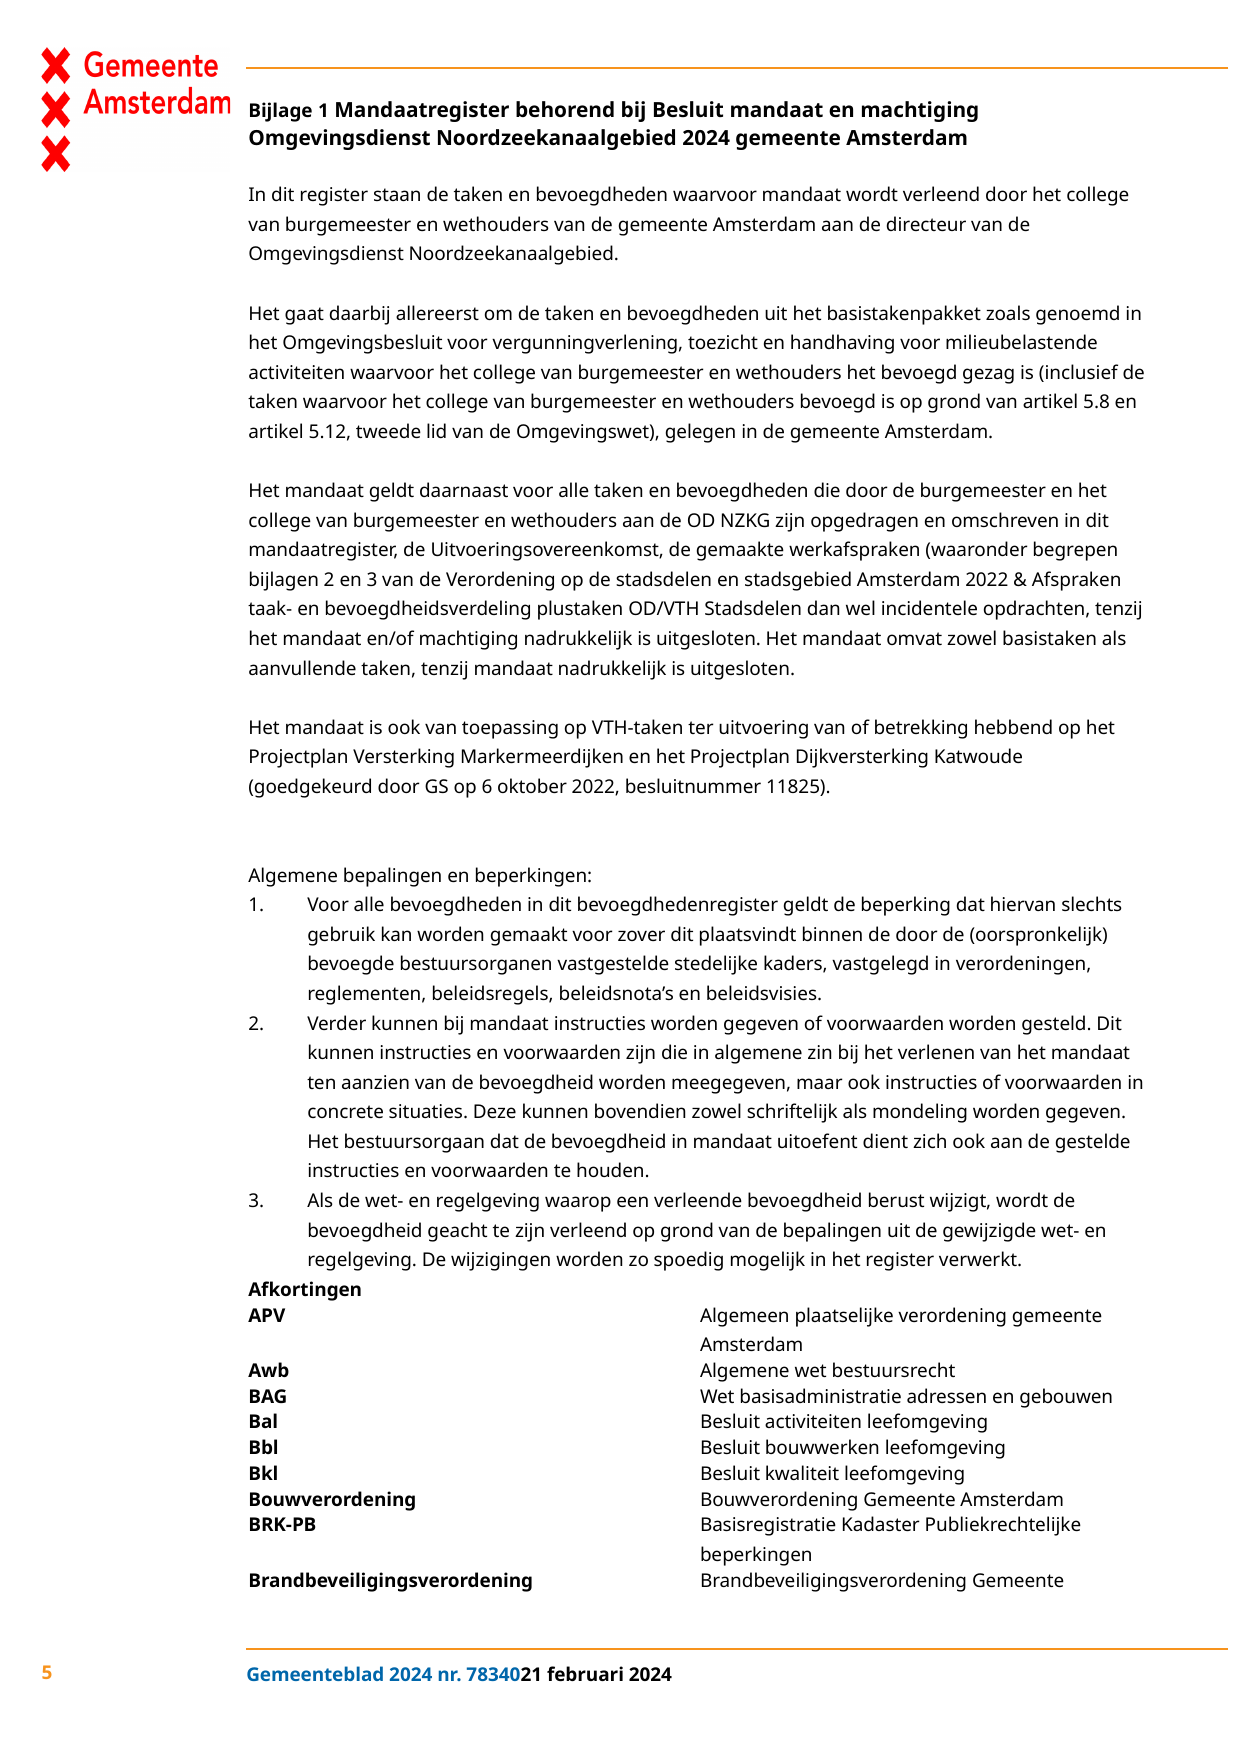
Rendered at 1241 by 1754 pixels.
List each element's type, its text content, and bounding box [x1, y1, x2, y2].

table_cell Algemene wet bestuursrecht [700, 1357, 1152, 1383]
table_cell Bkl [248, 1460, 700, 1486]
table_cell Brandbeveiligingsverordening [248, 1567, 700, 1592]
table_cell Brandbeveiligingsverordening Gemeente [700, 1567, 1152, 1592]
table_header Afkortingen [248, 1276, 1152, 1302]
table_cell Bal [248, 1409, 700, 1434]
list Voor alle bevoegdheden in dit bevoegdhedenregister geldt de beperking dat hiervan slechts gebruik kan worden gemaakt voor zover dit plaatsvindt binnen de door de (oorspronkelijk) bevoegde bestuursorganen vastgestelde stedelijke kaders, vastgelegd in verordeningen, reglementen, beleidsregels, beleidsnota’s en beleidsvisies. [248, 891, 1152, 1006]
table_cell APV [248, 1302, 700, 1357]
table_cell Bouwverordening Gemeente Amsterdam [700, 1486, 1152, 1511]
table_cell Besluit kwaliteit leefomgeving [700, 1460, 1152, 1486]
text Algemene bepalingen en beperkingen: [248, 862, 1152, 887]
table_cell Besluit activiteiten leefomgeving [700, 1409, 1152, 1434]
list Als de wet- en regelgeving waarop een verleende bevoegdheid berust wijzigt, wordt de bevoegdheid geacht te zijn verleend op grond van de bepalingen uit de gewijzigde wet- en regelgeving. De wijzigingen worden zo spoedig mogelijk in het register verwerkt. [248, 1187, 1152, 1272]
table_cell Basisregistratie Kadaster Publiekrechtelijke beperkingen [700, 1511, 1152, 1567]
table_cell Wet basisadministratie adressen en gebouwen [700, 1383, 1152, 1408]
table_cell BRK-PB [248, 1511, 700, 1567]
table_cell Besluit bouwwerken leefomgeving [700, 1434, 1152, 1460]
text Bijlage 1 Mandaatregister behorend bij Besluit mandaat en machtiging Omgevingsdienst Noordzeekanaalgebied 2024 gemeente Amsterdam [248, 95, 1152, 152]
table_cell Algemeen plaatselijke verordening gemeente Amsterdam [700, 1302, 1152, 1357]
table_cell Bouwverordening [248, 1486, 700, 1511]
text Het mandaat geldt daarnaast voor alle taken en bevoegdheden die door de burgemeester en het college van burgemeester en wethouders aan de OD NZKG zijn opgedragen en omschreven in dit mandaatregister, de Uitvoeringsovereenkomst, de gemaakte werkafspraken (waaronder begrepen bijlagen 2 en 3 van de Verordening op de stadsdelen en stadsgebied Amsterdam 2022 & Afspraken taak- en bevoegdheidsverdeling plustaken OD/VTH Stadsdelen dan wel incidentele opdrachten, tenzij het mandaat en/of machtiging nadrukkelijk is uitgesloten. Het mandaat omvat zowel basistaken als aanvullende taken, tenzij mandaat nadrukkelijk is uitgesloten. [248, 477, 1152, 680]
text Het mandaat is ook van toepassing op VTH-taken ter uitvoering van of betrekking hebbend op het Projectplan Versterking Markermeerdijken en het Projectplan Dijkversterking Katwoude (goedgekeurd door GS op 6 oktober 2022, besluitnummer 11825). [248, 714, 1152, 799]
table_cell Awb [248, 1357, 700, 1383]
list Verder kunnen bij mandaat instructies worden gegeven of voorwaarden worden gesteld. Dit kunnen instructies en voorwaarden zijn die in algemene zin bij het verlenen van het mandaat ten aanzien van de bevoegdheid worden meegegeven, maar ook instructies of voorwaarden in concrete situaties. Deze kunnen bovendien zowel schriftelijk als mondeling worden gegeven. Het bestuursorgaan dat de bevoegdheid in mandaat uitoefent dient zich ook aan de gestelde instructies en voorwaarden te houden. [248, 1010, 1152, 1183]
text In dit register staan de taken en bevoegdheden waarvoor mandaat wordt verleend door het college van burgemeester en wethouders van de gemeente Amsterdam aan de directeur van de Omgevingsdienst Noordzeekanaalgebied. [248, 181, 1152, 266]
table_cell BAG [248, 1383, 700, 1408]
picture [41, 47, 231, 172]
table_cell Bbl [248, 1434, 700, 1460]
text Het gaat daarbij allereerst om de taken en bevoegdheden uit het basistakenpakket zoals genoemd in het Omgevingsbesluit voor vergunningverlening, toezicht en handhaving voor milieubelastende activiteiten waarvoor het college van burgemeester en wethouders het bevoegd gezag is (inclusief de taken waarvoor het college van burgemeester en wethouders bevoegd is op grond van artikel 5.8 en artikel 5.12, tweede lid van de Omgevingswet), gelegen in de gemeente Amsterdam. [248, 300, 1152, 444]
